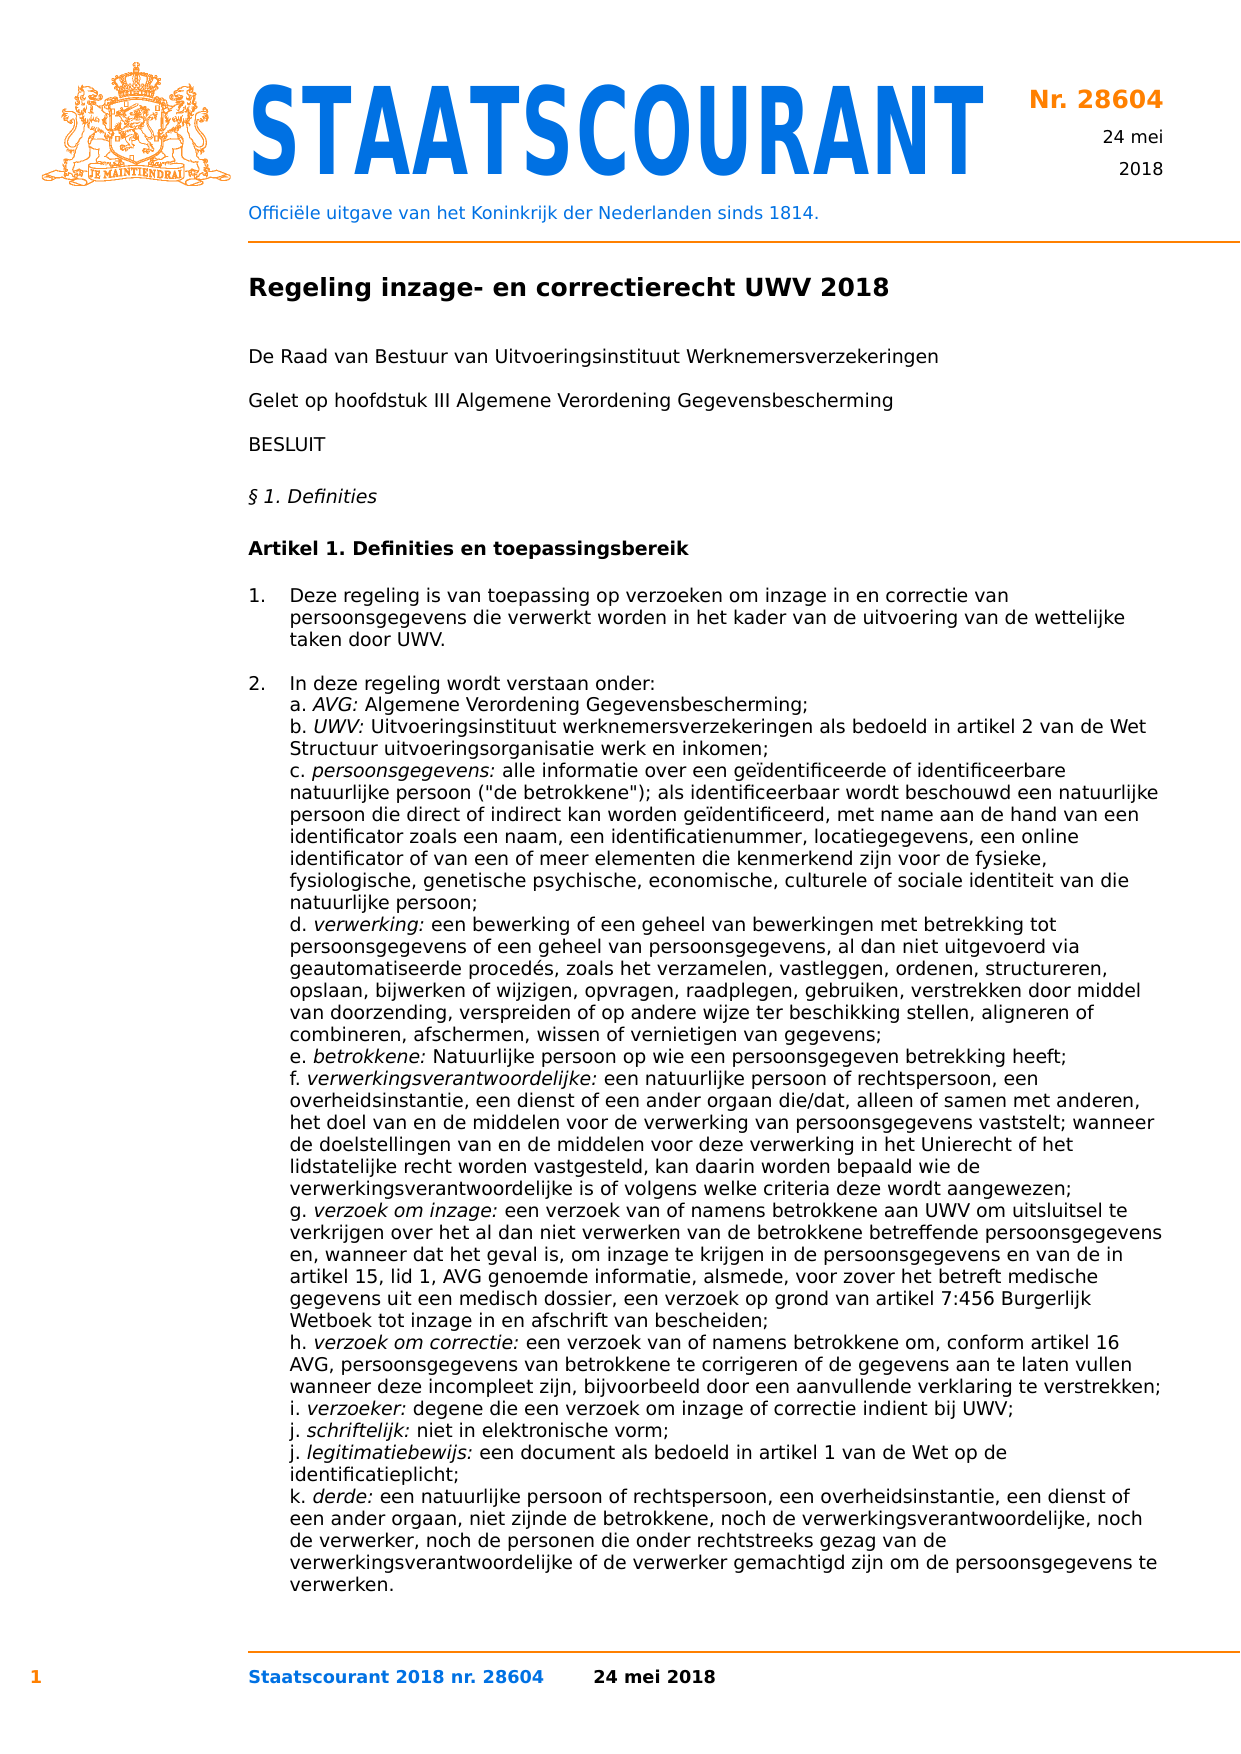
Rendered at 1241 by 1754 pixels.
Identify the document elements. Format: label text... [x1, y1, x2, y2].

subtitle Regeling inzage- en correctierecht UWV 2018 [248, 273, 1163, 302]
text j. legitimatiebewijs: een document als bedoeld in artikel 1 van de Wet op de identificatieplicht; [289, 1442, 1163, 1486]
text b. UWV: Uitvoeringsinstituut werknemersverzekeringen als bedoeld in artikel 2 van de Wet Structuur uitvoeringsorganisatie werk en inkomen; [289, 716, 1163, 760]
text g. verzoek om inzage: een verzoek van of namens betrokkene aan UWV om uitsluitsel te verkrijgen over het al dan niet verwerken van de betrokkene betreffende persoonsgegevens en, wanneer dat het geval is, om inzage te krijgen in de persoonsgegevens en van de in artikel 15, lid 1, AVG genoemde informatie, alsmede, voor zover het betreft medische gegevens uit een medisch dossier, een verzoek op grond van artikel 7:456 Burgerlijk Wetboek tot inzage in en afschrift van bescheiden; [289, 1200, 1163, 1332]
table_cell Officiële uitgave van het Koninkrijk der Nederlanden sinds 1814. [248, 203, 1240, 241]
text e. betrokkene: Natuurlijke persoon op wie een persoonsgegeven betrekking heeft; [289, 1046, 1163, 1068]
text i. verzoeker: degene die een verzoek om inzage of correctie indient bij UWV; [289, 1398, 1163, 1420]
text j. schriftelijk: niet in elektronische vorm; [289, 1420, 1163, 1442]
text d. verwerking: een bewerking of een geheel van bewerkingen met betrekking tot persoonsgegevens of een geheel van persoonsgegevens, al dan niet uitgevoerd via geautomatiseerde procedés, zoals het verzamelen, vastleggen, ordenen, structureren, opslaan, bijwerken of wijzigen, opvragen, raadplegen, gebruiken, verstrekken door middel van doorzending, verspreiden of op andere wijze ter beschikking stellen, aligneren of combineren, afschermen, wissen of vernietigen van gegevens; [289, 914, 1163, 1046]
table_cell 24 mei [998, 121, 1240, 153]
subtitle Artikel 1. Definities en toepassingsbereik [248, 538, 1163, 559]
text De Raad van Bestuur van Uitvoeringsinstituut Werknemersverzekeringen [248, 346, 1163, 368]
subtitle § 1. Definities [248, 486, 1163, 508]
text a. AVG: Algemene Verordening Gegevensbescherming; [289, 694, 1163, 716]
text 1. Deze regeling is van toepassing op verzoeken om inzage in en correctie van persoonsgegevens die verwerkt worden in het kader van de uitvoering van de wettelijke taken door UWV. [248, 584, 1163, 651]
picture [41, 62, 231, 186]
table_cell 2018 [998, 153, 1240, 203]
table_header [25, 62, 248, 241]
table_header Nr. 28604 [998, 62, 1240, 121]
text BESLUIT [248, 434, 1163, 456]
text 2. In deze regeling wordt verstaan onder: [248, 672, 1163, 694]
text Gelet op hoofdstuk III Algemene Verordening Gegevensbescherming [248, 390, 1163, 412]
table_header STAATSCOURANT [248, 62, 998, 203]
text h. verzoek om correctie: een verzoek van of namens betrokkene om, conform artikel 16 AVG, persoonsgegevens van betrokkene te corrigeren of de gegevens aan te laten vullen wanneer deze incompleet zijn, bijvoorbeeld door een aanvullende verklaring te verstrekken; [289, 1332, 1163, 1398]
text f. verwerkingsverantwoordelijke: een natuurlijke persoon of rechtspersoon, een overheidsinstantie, een dienst of een ander orgaan die/dat, alleen of samen met anderen, het doel van en de middelen voor de verwerking van persoonsgegevens vaststelt; wanneer de doelstellingen van en de middelen voor deze verwerking in het Unierecht of het lidstatelijke recht worden vastgesteld, kan daarin worden bepaald wie de verwerkingsverantwoordelijke is of volgens welke criteria deze wordt aangewezen; [289, 1068, 1163, 1200]
text k. derde: een natuurlijke persoon of rechtspersoon, een overheidsinstantie, een dienst of een ander orgaan, niet zijnde de betrokkene, noch de verwerkingsverantwoordelijke, noch de verwerker, noch de personen die onder rechtstreeks gezag van de verwerkingsverantwoordelijke of de verwerker gemachtigd zijn om de persoonsgegevens te verwerken. [289, 1486, 1163, 1596]
text c. persoonsgegevens: alle informatie over een geïdentificeerde of identificeerbare natuurlijke persoon ("de betrokkene"); als identificeerbaar wordt beschouwd een natuurlijke persoon die direct of indirect kan worden geïdentificeerd, met name aan de hand van een identificator zoals een naam, een identificatienummer, locatiegegevens, een online identificator of van een of meer elementen die kenmerkend zijn voor de fysieke, fysiologische, genetische psychische, economische, culturele of sociale identiteit van die natuurlijke persoon; [289, 760, 1163, 914]
